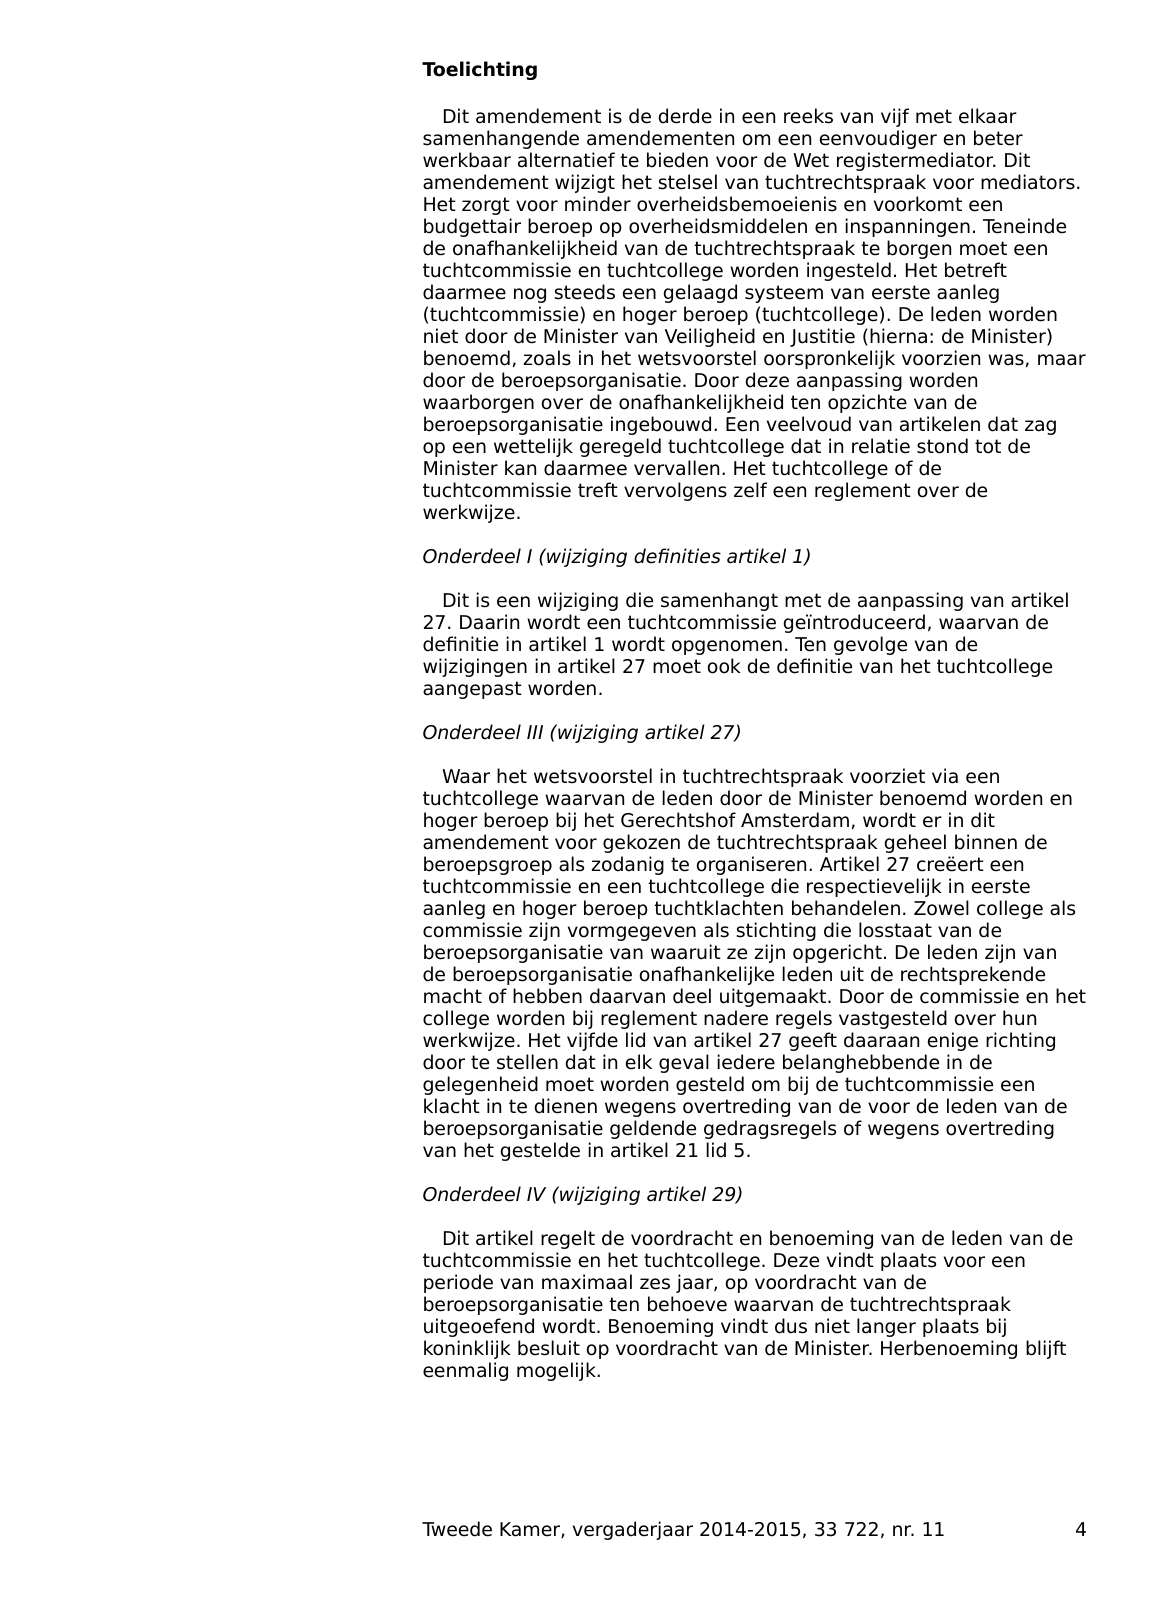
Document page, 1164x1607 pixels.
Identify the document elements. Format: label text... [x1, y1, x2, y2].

subtitle Onderdeel IV (wijziging artikel 29) [422, 1184, 1087, 1206]
subtitle Onderdeel III (wijziging artikel 27) [422, 722, 1087, 744]
subtitle Onderdeel I (wijziging definities artikel 1) [422, 546, 1087, 568]
text Waar het wetsvoorstel in tuchtrechtspraak voorziet via een tuchtcollege waarvan de leden door de Minister benoemd worden en hoger beroep bij het Gerechtshof Amsterdam, wordt er in dit amendement voor gekozen de tuchtrechtspraak geheel binnen de beroepsgroep als zodanig te organiseren. Artikel 27 creëert een tuchtcommissie en een tuchtcollege die respectievelijk in eerste aanleg en hoger beroep tuchtklachten behandelen. Zowel college als commissie zijn vormgegeven als stichting die losstaat van de beroepsorganisatie van waaruit ze zijn opgericht. De leden zijn van de beroepsorganisatie onafhankelijke leden uit de rechtsprekende macht of hebben daarvan deel uitgemaakt. Door de commissie en het college worden bij reglement nadere regels vastgesteld over hun werkwijze. Het vijfde lid van artikel 27 geeft daaraan enige richting door te stellen dat in elk geval iedere belanghebbende in de gelegenheid moet worden gesteld om bij de tuchtcommissie een klacht in te dienen wegens overtreding van de voor de leden van de beroepsorganisatie geldende gedragsregels of wegens overtreding van het gestelde in artikel 21 lid 5. [422, 766, 1087, 1162]
subtitle Toelichting [422, 59, 1087, 81]
text Dit is een wijziging die samenhangt met de aanpassing van artikel 27. Daarin wordt een tuchtcommissie geïntroduceerd, waarvan de definitie in artikel 1 wordt opgenomen. Ten gevolge van de wijzigingen in artikel 27 moet ook de definitie van het tuchtcollege aangepast worden. [422, 590, 1087, 700]
text Dit artikel regelt de voordracht en benoeming van de leden van de tuchtcommissie en het tuchtcollege. Deze vindt plaats voor een periode van maximaal zes jaar, op voordracht van de beroepsorganisatie ten behoeve waarvan de tuchtrechtspraak uitgeoefend wordt. Benoeming vindt dus niet langer plaats bij koninklijk besluit op voordracht van de Minister. Herbenoeming blijft eenmalig mogelijk. [422, 1228, 1087, 1382]
text Dit amendement is de derde in een reeks van vijf met elkaar samenhangende amendementen om een eenvoudiger en beter werkbaar alternatief te bieden voor de Wet registermediator. Dit amendement wijzigt het stelsel van tuchtrechtspraak voor mediators. Het zorgt voor minder overheidsbemoeienis en voorkomt een budgettair beroep op overheidsmiddelen en inspanningen. Teneinde de onafhankelijkheid van de tuchtrechtspraak te borgen moet een tuchtcommissie en tuchtcollege worden ingesteld. Het betreft daarmee nog steeds een gelaagd systeem van eerste aanleg (tuchtcommissie) en hoger beroep (tuchtcollege). De leden worden niet door de Minister van Veiligheid en Justitie (hierna: de Minister) benoemd, zoals in het wetsvoorstel oorspronkelijk voorzien was, maar door de beroepsorganisatie. Door deze aanpassing worden waarborgen over de onafhankelijkheid ten opzichte van de beroepsorganisatie ingebouwd. Een veelvoud van artikelen dat zag op een wettelijk geregeld tuchtcollege dat in relatie stond tot de Minister kan daarmee vervallen. Het tuchtcollege of de tuchtcommissie treft vervolgens zelf een reglement over de werkwijze. [422, 106, 1087, 524]
